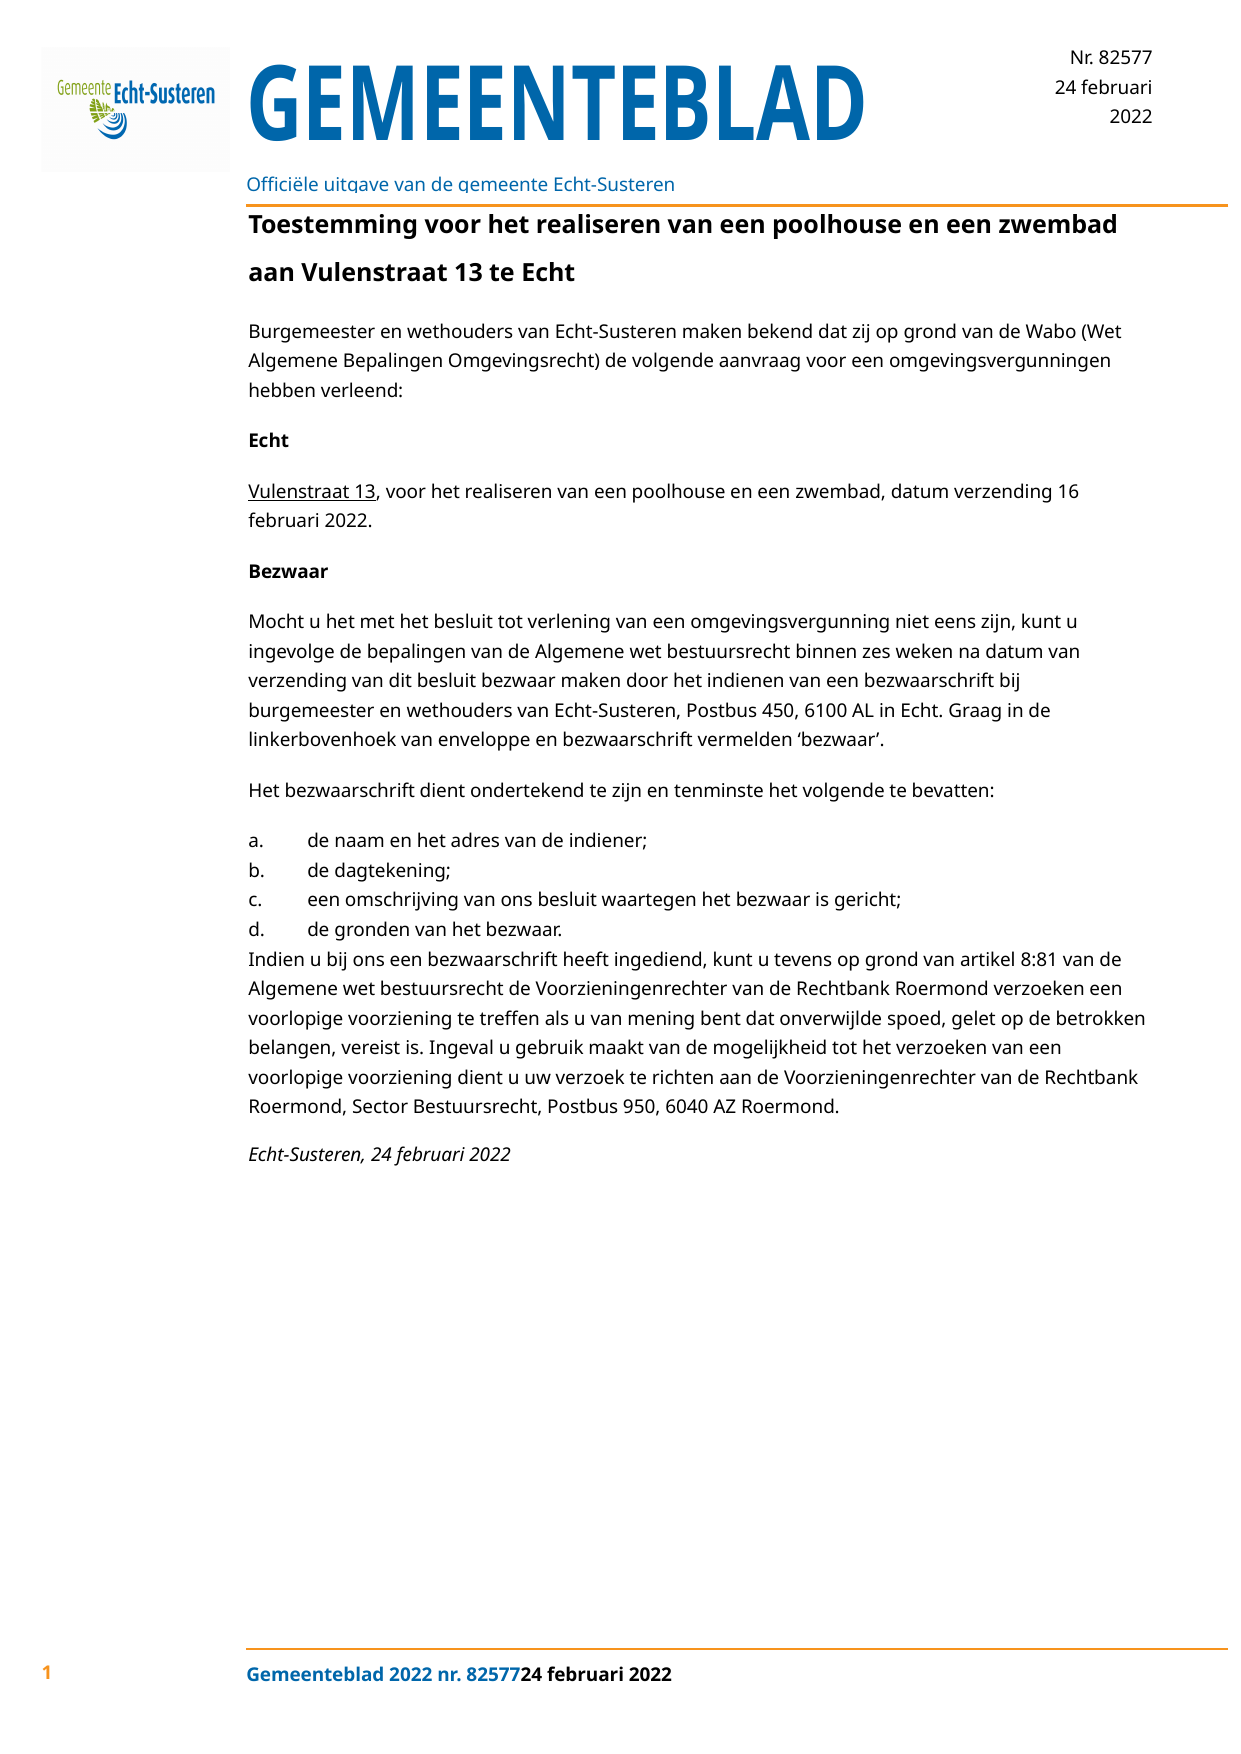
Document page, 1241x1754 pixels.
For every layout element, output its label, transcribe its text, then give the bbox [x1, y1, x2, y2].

text Mocht u het met het besluit tot verlening van een omgevingsvergunning niet eens zijn, kunt u ingevolge de bepalingen van de Algemene wet bestuursrecht binnen zes weken na datum van verzending van dit besluit bezwaar maken door het indienen van een bezwaarschrift bij burgemeester en wethouders van Echt-Susteren, Postbus 450, 6100 AL in Echt. Graag in de linkerbovenhoek van enveloppe en bezwaarschrift vermelden ‘bezwaar’. [248, 608, 1152, 752]
text Echt-Susteren, 24 februari 2022 [248, 1142, 1152, 1167]
list de naam en het adres van de indiener; [248, 827, 1152, 853]
picture [41, 47, 231, 172]
text Bezwaar [248, 558, 1152, 584]
text Indien u bij ons een bezwaarschrift heeft ingediend, kunt u tevens op grond van artikel 8:81 van de Algemene wet bestuursrecht de Voorzieningenrechter van de Rechtbank Roermond verzoeken een voorlopige voorziening te treffen als u van mening bent dat onverwijlde spoed, gelet op de betrokken belangen, vereist is. Ingeval u gebruik maakt van de mogelijkheid tot het verzoeken van een voorlopige voorziening dient u uw verzoek te richten aan de Voorzieningenrechter van de Rechtbank Roermond, Sector Bestuursrecht, Postbus 950, 6040 AZ Roermond. [248, 946, 1152, 1119]
list de gronden van het bezwaar. [248, 916, 1152, 942]
text Toestemming voor het realiseren van een poolhouse en een zwembad aan Vulenstraat 13 te Echt [248, 207, 1152, 288]
list een omschrijving van ons besluit waartegen het bezwaar is gericht; [248, 887, 1152, 912]
text Echt [248, 427, 1152, 453]
text Het bezwaarschrift dient ondertekend te zijn en tenminste het volgende te bevatten: [248, 777, 1152, 803]
list de dagtekening; [248, 857, 1152, 883]
text Burgemeester en wethouders van Echt-Susteren maken bekend dat zij op grond van de Wabo (Wet Algemene Bepalingen Omgevingsrecht) de volgende aanvraag voor een omgevingsvergunningen hebben verleend: [248, 318, 1152, 403]
text Vulenstraat 13, voor het realiseren van een poolhouse en een zwembad, datum verzending 16 februari 2022. [248, 478, 1152, 533]
